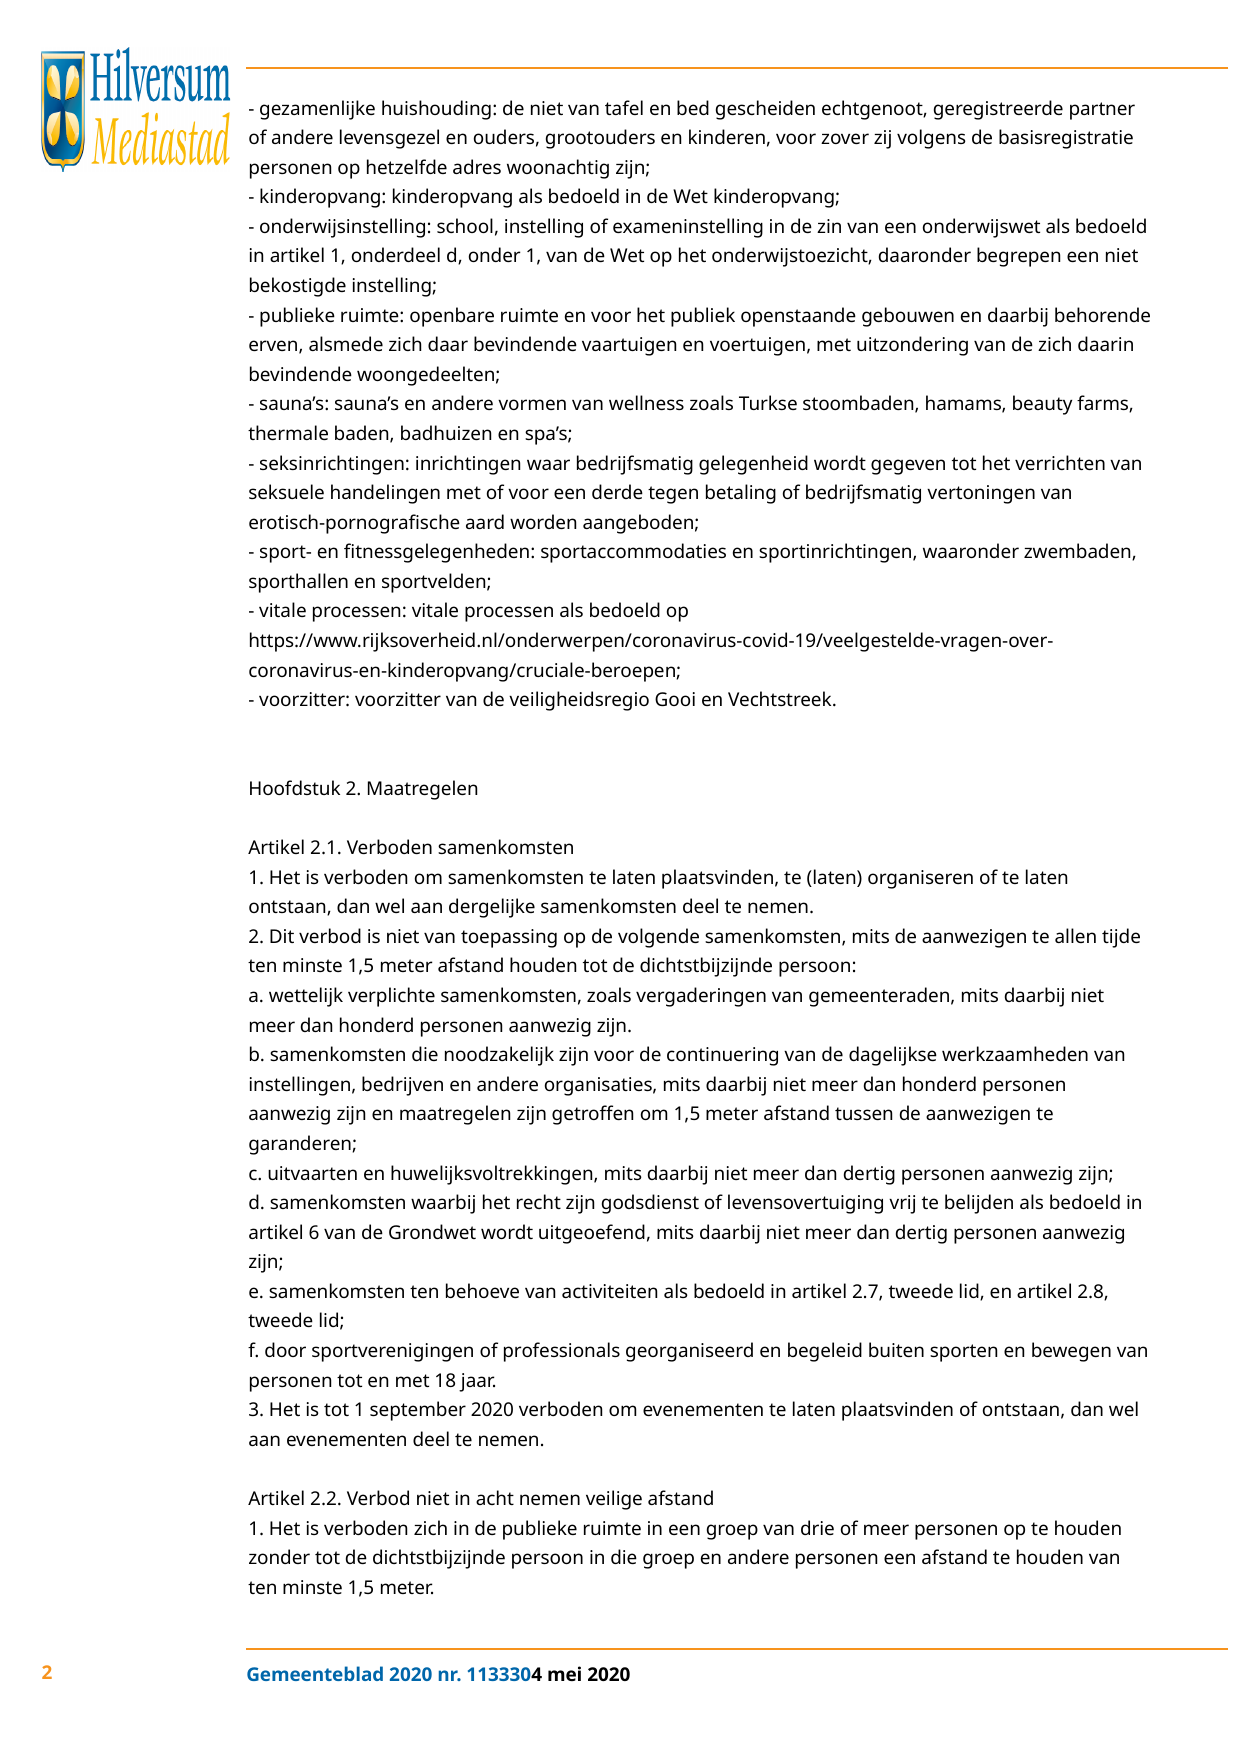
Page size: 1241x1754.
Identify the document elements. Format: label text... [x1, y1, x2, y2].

text f. door sportverenigingen of professionals georganiseerd en begeleid buiten sporten en bewegen van personen tot en met 18 jaar. [248, 1337, 1152, 1393]
text 1. Het is verboden zich in de publieke ruimte in een groep van drie of meer personen op te houden zonder tot de dichtstbijzijnde persoon in die groep en andere personen een afstand te houden van ten minste 1,5 meter. [248, 1515, 1152, 1600]
text 2. Dit verbod is niet van toepassing op de volgende samenkomsten, mits de aanwezigen te allen tijde ten minste 1,5 meter afstand houden tot de dichtstbijzijnde persoon: [248, 923, 1152, 978]
text 3. Het is tot 1 september 2020 verboden om evenementen te laten plaatsvinden of ontstaan, dan wel aan evenementen deel te nemen. [248, 1396, 1152, 1452]
text - vitale processen: vitale processen als bedoeld op https://www.rijksoverheid.nl/onderwerpen/coronavirus-covid-19/veelgestelde-vragen-over-coronavirus-en-kinderopvang/cruciale-beroepen; [248, 598, 1152, 683]
text Artikel 2.2. Verbod niet in acht nemen veilige afstand [248, 1485, 1152, 1511]
picture [41, 47, 231, 172]
text - sauna’s: sauna’s en andere vormen van wellness zoals Turkse stoombaden, hamams, beauty farms, thermale baden, badhuizen en spa’s; [248, 391, 1152, 446]
text d. samenkomsten waarbij het recht zijn godsdienst of levensovertuiging vrij te belijden als bedoeld in artikel 6 van de Grondwet wordt uitgeoefend, mits daarbij niet meer dan dertig personen aanwezig zijn; [248, 1189, 1152, 1274]
text Hoofdstuk 2. Maatregelen [248, 775, 1152, 801]
text c. uitvaarten en huwelijksvoltrekkingen, mits daarbij niet meer dan dertig personen aanwezig zijn; [248, 1160, 1152, 1186]
text e. samenkomsten ten behoeve van activiteiten als bedoeld in artikel 2.7, tweede lid, en artikel 2.8, tweede lid; [248, 1278, 1152, 1333]
text - voorzitter: voorzitter van de veiligheidsregio Gooi en Vechtstreek. [248, 686, 1152, 712]
text - publieke ruimte: openbare ruimte en voor het publiek openstaande gebouwen en daarbij behorende erven, alsmede zich daar bevindende vaartuigen en voertuigen, met uitzondering van de zich daarin bevindende woongedeelten; [248, 302, 1152, 387]
text - kinderopvang: kinderopvang als bedoeld in de Wet kinderopvang; [248, 183, 1152, 209]
text - seksinrichtingen: inrichtingen waar bedrijfsmatig gelegenheid wordt gegeven tot het verrichten van seksuele handelingen met of voor een derde tegen betaling of bedrijfsmatig vertoningen van erotisch-pornografische aard worden aangeboden; [248, 450, 1152, 535]
text Artikel 2.1. Verboden samenkomsten [248, 834, 1152, 860]
text - gezamenlijke huishouding: de niet van tafel en bed gescheiden echtgenoot, geregistreerde partner of andere levensgezel en ouders, grootouders en kinderen, voor zover zij volgens de basisregistratie personen op hetzelfde adres woonachtig zijn; [248, 95, 1152, 180]
text - sport- en fitnessgelegenheden: sportaccommodaties en sportinrichtingen, waaronder zwembaden, sporthallen en sportvelden; [248, 538, 1152, 594]
text a. wettelijk verplichte samenkomsten, zoals vergaderingen van gemeenteraden, mits daarbij niet meer dan honderd personen aanwezig zijn. [248, 982, 1152, 1038]
text - onderwijsinstelling: school, instelling of exameninstelling in de zin van een onderwijswet als bedoeld in artikel 1, onderdeel d, onder 1, van de Wet op het onderwijstoezicht, daaronder begrepen een niet bekostigde instelling; [248, 213, 1152, 298]
text 1. Het is verboden om samenkomsten te laten plaatsvinden, te (laten) organiseren of te laten ontstaan, dan wel aan dergelijke samenkomsten deel te nemen. [248, 864, 1152, 919]
text b. samenkomsten die noodzakelijk zijn voor de continuering van de dagelijkse werkzaamheden van instellingen, bedrijven en andere organisaties, mits daarbij niet meer dan honderd personen aanwezig zijn en maatregelen zijn getroffen om 1,5 meter afstand tussen de aanwezigen te garanderen; [248, 1041, 1152, 1156]
